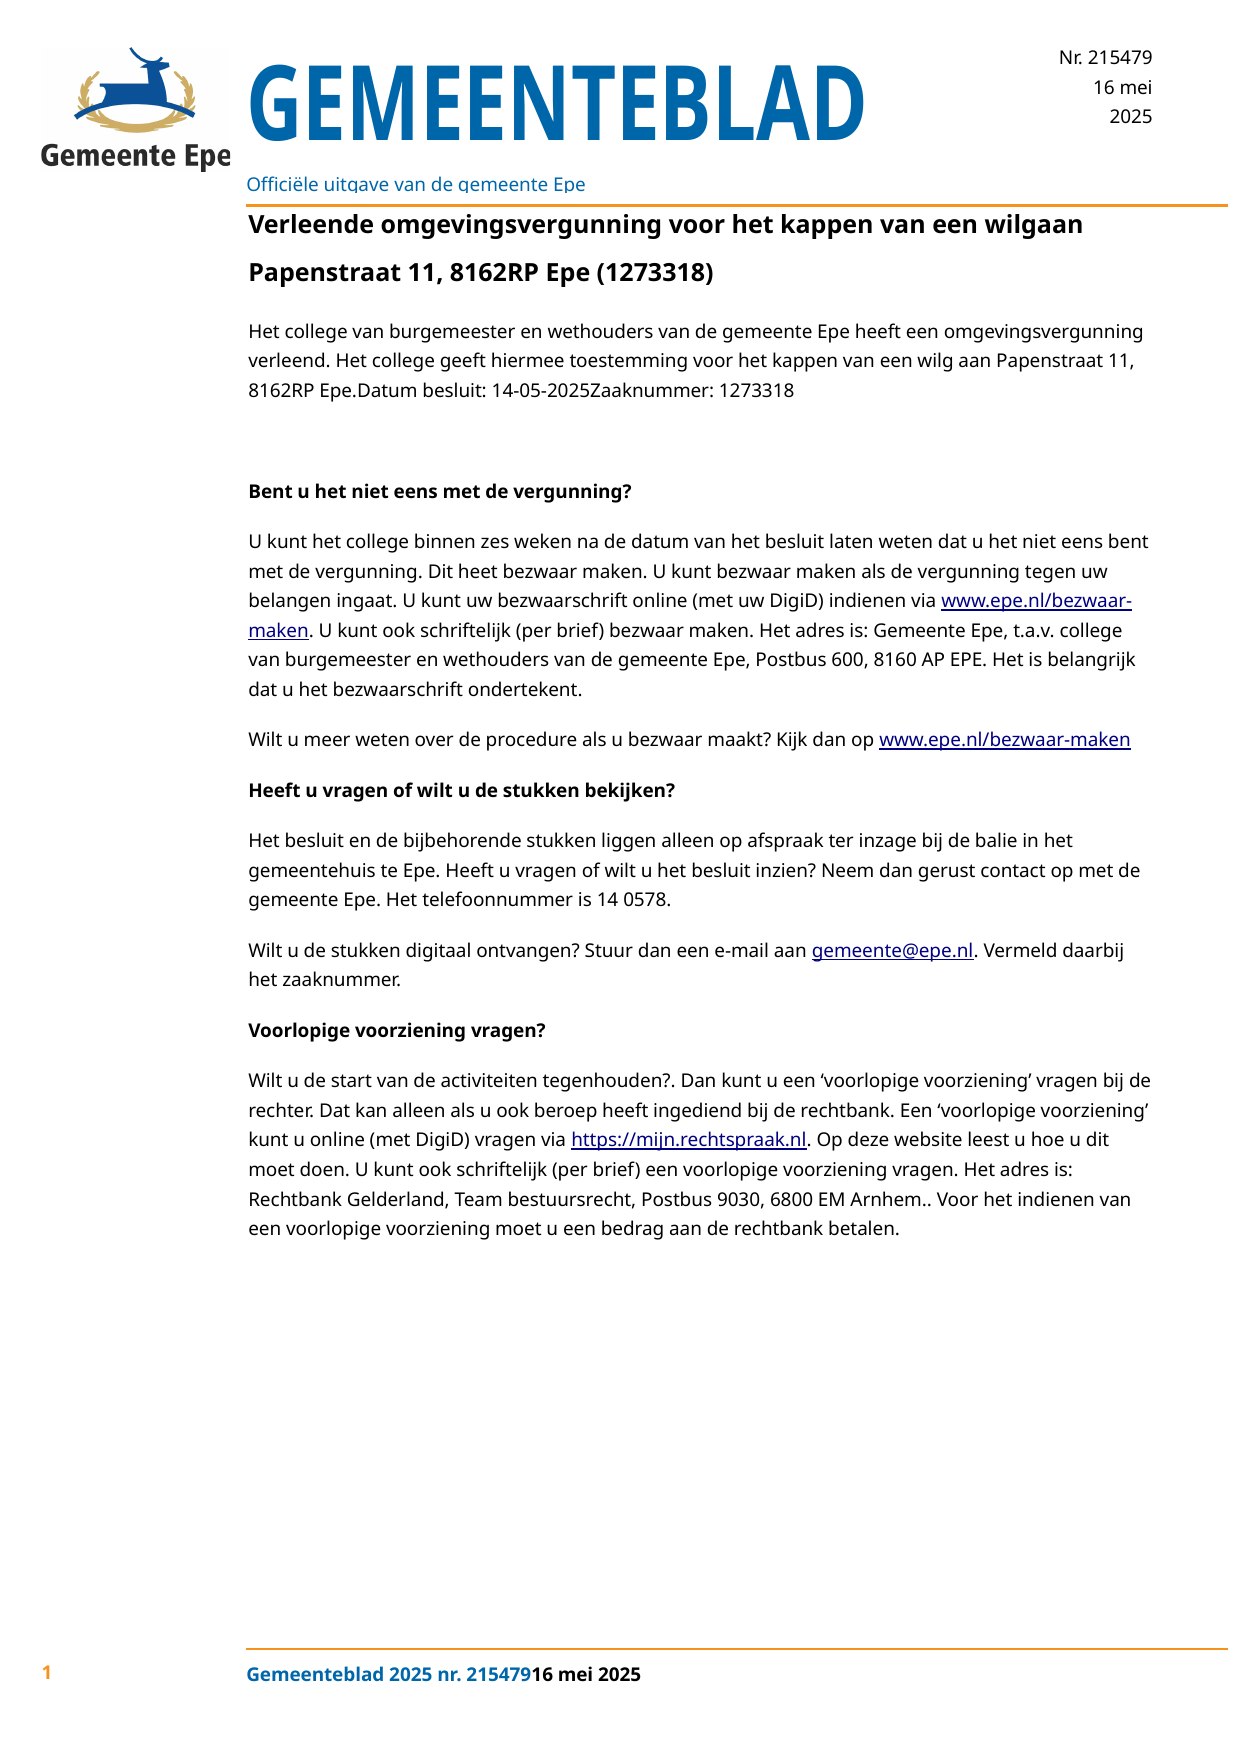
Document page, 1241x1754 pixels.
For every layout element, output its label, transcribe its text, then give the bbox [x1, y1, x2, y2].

text Heeft u vragen of wilt u de stukken bekijken? [248, 777, 1152, 803]
text Wilt u de start van de activiteiten tegenhouden?. Dan kunt u een ‘voorlopige voorziening’ vragen bij de rechter. Dat kan alleen als u ook beroep heeft ingediend bij de rechtbank. Een ‘voorlopige voorziening’ kunt u online (met DigiD) vragen via https://mijn.rechtspraak.nl. Op deze website leest u hoe u dit moet doen. U kunt ook schriftelijk (per brief) een voorlopige voorziening vragen. Het adres is: Rechtbank Gelderland, Team bestuursrecht, Postbus 9030, 6800 EM Arnhem.. Voor het indienen van een voorlopige voorziening moet u een bedrag aan de rechtbank betalen. [248, 1067, 1152, 1241]
text U kunt het college binnen zes weken na de datum van het besluit laten weten dat u het niet eens bent met de vergunning. Dit heet bezwaar maken. U kunt bezwaar maken als de vergunning tegen uw belangen ingaat. U kunt uw bezwaarschrift online (met uw DigiD) indienen via www.epe.nl/bezwaar-maken. U kunt ook schriftelijk (per brief) bezwaar maken. Het adres is: Gemeente Epe, t.a.v. college van burgemeester en wethouders van de gemeente Epe, Postbus 600, 8160 AP EPE. Het is belangrijk dat u het bezwaarschrift ondertekent. [248, 528, 1152, 702]
text Wilt u meer weten over de procedure als u bezwaar maakt? Kijk dan op www.epe.nl/bezwaar-maken [248, 727, 1152, 752]
text Bent u het niet eens met de vergunning? [248, 478, 1152, 504]
text Het besluit en de bijbehorende stukken liggen alleen op afspraak ter inzage bij de balie in het gemeentehuis te Epe. Heeft u vragen of wilt u het besluit inzien? Neem dan gerust contact op met de gemeente Epe. Het telefoonnummer is 14 0578. [248, 827, 1152, 912]
text Wilt u de stukken digitaal ontvangen? Stuur dan een e-mail aan gemeente@epe.nl. Vermeld daarbij het zaaknummer. [248, 937, 1152, 992]
text Het college van burgemeester en wethouders van de gemeente Epe heeft een omgevingsvergunning verleend. Het college geeft hiermee toestemming voor het kappen van een wilg aan Papenstraat 11, 8162RP Epe.Datum besluit: 14-05-2025Zaaknummer: 1273318 [248, 318, 1152, 403]
text Verleende omgevingsvergunning voor het kappen van een wilgaan Papenstraat 11, 8162RP Epe (1273318) [248, 207, 1152, 288]
picture [41, 47, 231, 172]
text Voorlopige voorziening vragen? [248, 1017, 1152, 1043]
